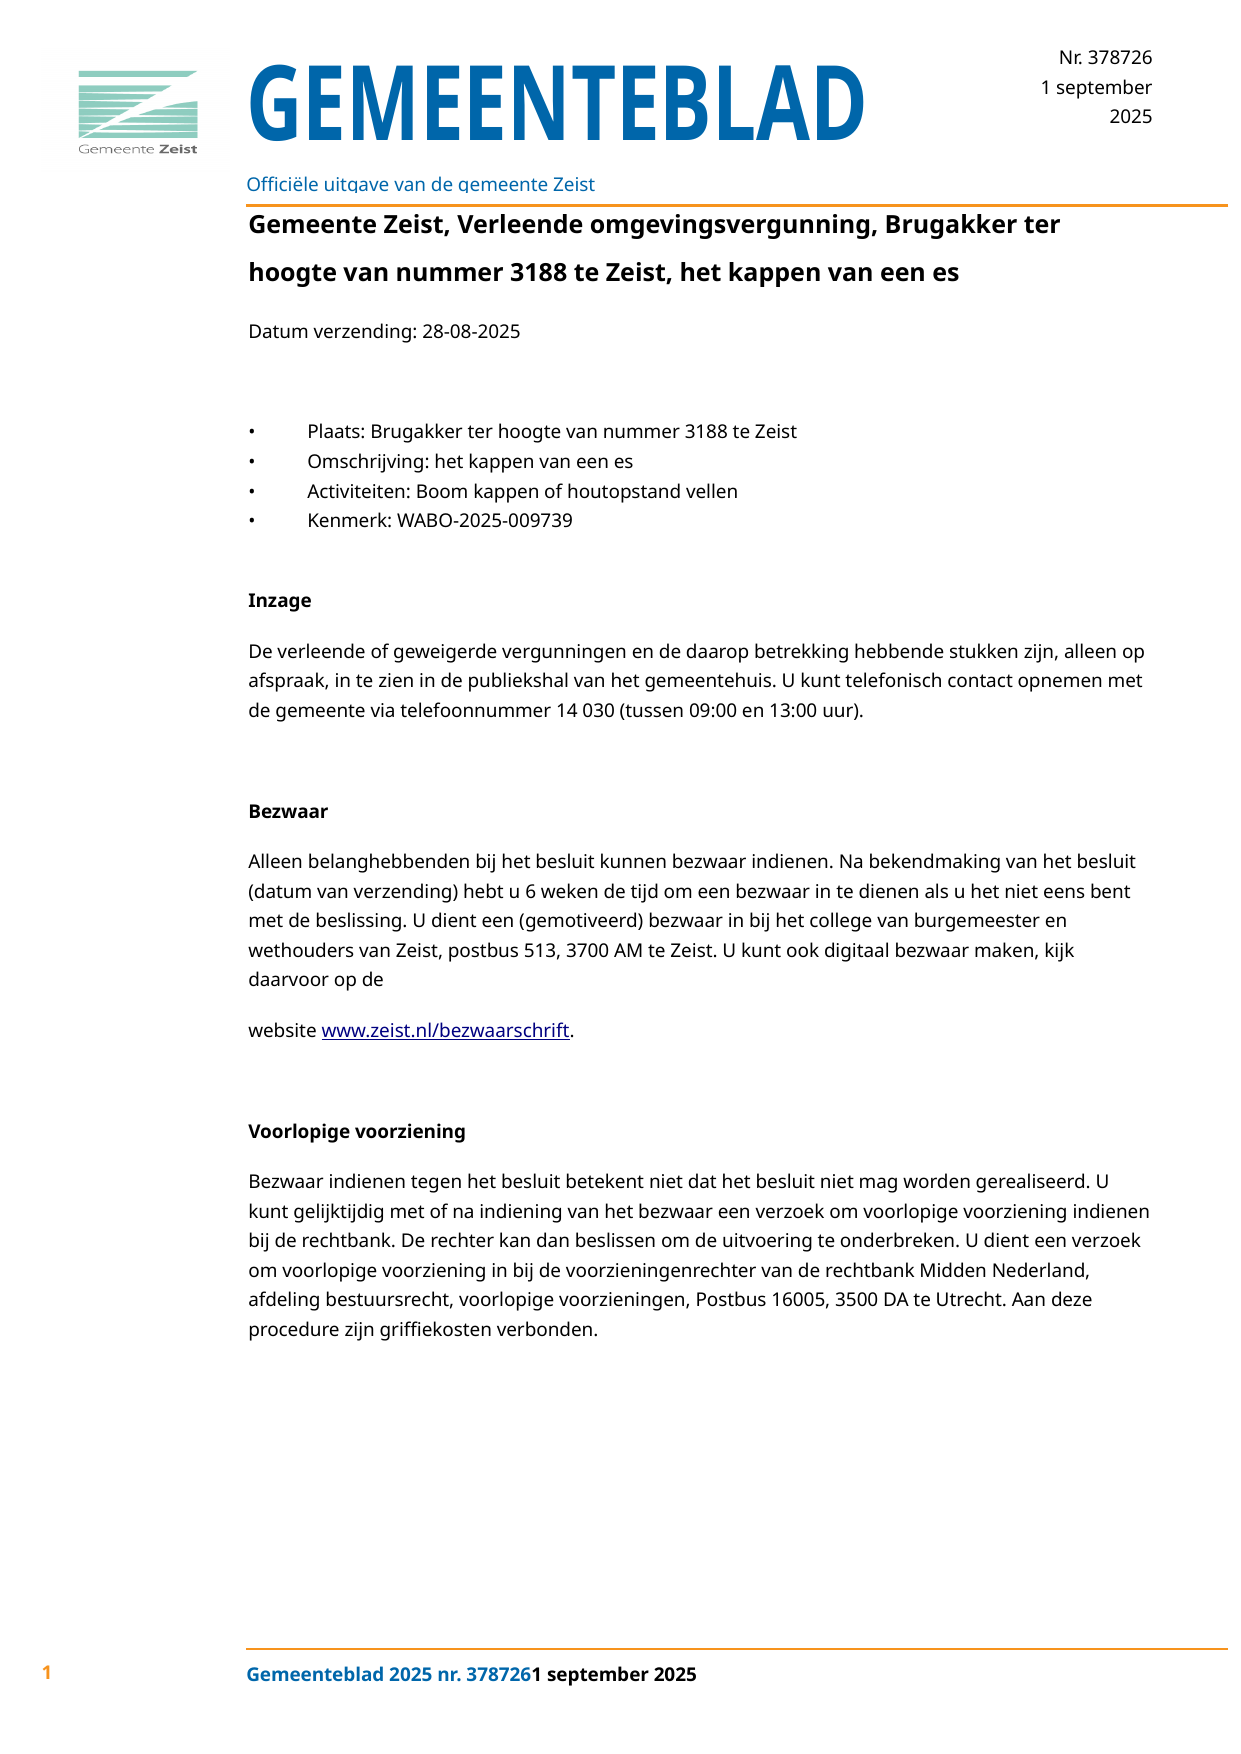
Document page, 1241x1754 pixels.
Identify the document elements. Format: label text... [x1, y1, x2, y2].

list Kenmerk: WABO-2025-009739 [248, 507, 1152, 533]
text Bezwaar indienen tegen het besluit betekent niet dat het besluit niet mag worden gerealiseerd. U kunt gelijktijdig met of na indiening van het bezwaar een verzoek om voorlopige voorziening indienen bij de rechtbank. De rechter kan dan beslissen om de uitvoering te onderbreken. U dient een verzoek om voorlopige voorziening in bij de voorzieningenrechter van de rechtbank Midden Nederland, afdeling bestuursrecht, voorlopige voorzieningen, Postbus 16005, 3500 DA te Utrecht. Aan deze procedure zijn griffiekosten verbonden. [248, 1168, 1152, 1342]
text Bezwaar [248, 798, 1152, 824]
text Voorlopige voorziening [248, 1118, 1152, 1144]
text website www.zeist.nl/bezwaarschrift. [248, 1017, 1152, 1043]
list Omschrijving: het kappen van een es [248, 448, 1152, 474]
list Plaats: Brugakker ter hoogte van nummer 3188 te Zeist [248, 419, 1152, 444]
picture [41, 47, 231, 172]
text Gemeente Zeist, Verleende omgevingsvergunning, Brugakker ter hoogte van nummer 3188 te Zeist, het kappen van een es [248, 207, 1152, 288]
text Inzage [248, 587, 1152, 613]
text Alleen belanghebbenden bij het besluit kunnen bezwaar indienen. Na bekendmaking van het besluit (datum van verzending) hebt u 6 weken de tijd om een bezwaar in te dienen als u het niet eens bent met de beslissing. U dient een (gemotiveerd) bezwaar in bij het college van burgemeester en wethouders van Zeist, postbus 513, 3700 AM te Zeist. U kunt ook digitaal bezwaar maken, kijk daarvoor op de [248, 848, 1152, 992]
list Activiteiten: Boom kappen of houtopstand vellen [248, 478, 1152, 504]
text Datum verzending: 28-08-2025 [248, 318, 1152, 344]
text De verleende of geweigerde vergunningen en de daarop betrekking hebbende stukken zijn, alleen op afspraak, in te zien in de publiekshal van het gemeentehuis. U kunt telefonisch contact opnemen met de gemeente via telefoonnummer 14 030 (tussen 09:00 en 13:00 uur). [248, 638, 1152, 723]
